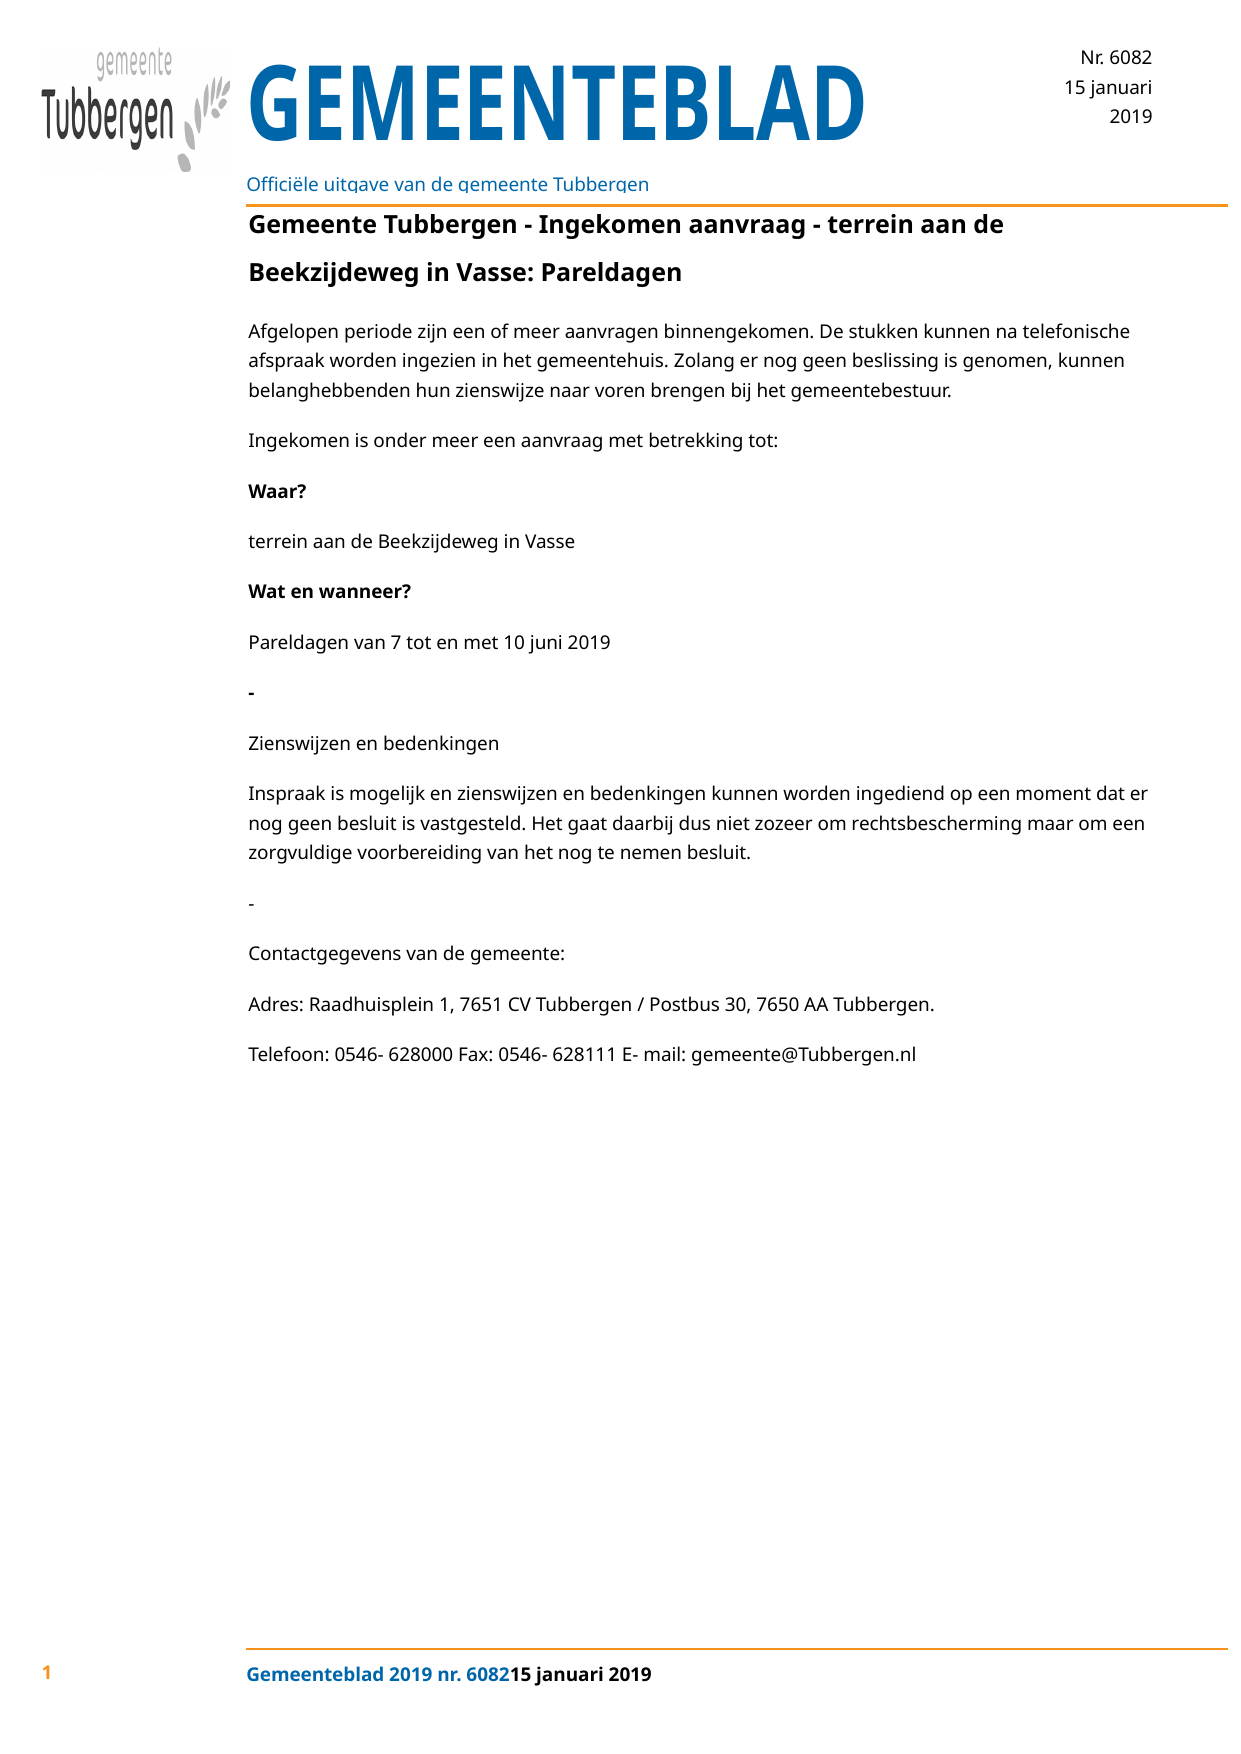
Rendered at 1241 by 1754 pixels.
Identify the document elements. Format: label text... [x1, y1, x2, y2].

text Gemeente Tubbergen - Ingekomen aanvraag - terrein aan de Beekzijdeweg in Vasse: Pareldagen [248, 207, 1152, 288]
text Wat en wanneer? [248, 579, 1152, 604]
text - [248, 890, 1152, 916]
text Adres: Raadhuisplein 1, 7651 CV Tubbergen / Postbus 30, 7650 AA Tubbergen. [248, 991, 1152, 1017]
picture [41, 47, 231, 172]
text Telefoon: 0546- 628000 Fax: 0546- 628111 E- mail: gemeente@Tubbergen.nl [248, 1041, 1152, 1067]
text terrein aan de Beekzijdeweg in Vasse [248, 528, 1152, 554]
text Pareldagen van 7 tot en met 10 juni 2019 [248, 629, 1152, 655]
text Waar? [248, 478, 1152, 504]
text Afgelopen periode zijn een of meer aanvragen binnengekomen. De stukken kunnen na telefonische afspraak worden ingezien in het gemeentehuis. Zolang er nog geen beslissing is genomen, kunnen belanghebbenden hun zienswijze naar voren brengen bij het gemeentebestuur. [248, 318, 1152, 403]
text Zienswijzen en bedenkingen [248, 730, 1152, 756]
text Contactgegevens van de gemeente: [248, 940, 1152, 966]
text Ingekomen is onder meer een aanvraag met betrekking tot: [248, 427, 1152, 453]
text Inspraak is mogelijk en zienswijzen en bedenkingen kunnen worden ingediend op een moment dat er nog geen besluit is vastgesteld. Het gaat daarbij dus niet zozeer om rechtsbescherming maar om een zorgvuldige voorbereiding van het nog te nemen besluit. [248, 780, 1152, 865]
text - [248, 679, 1152, 705]
